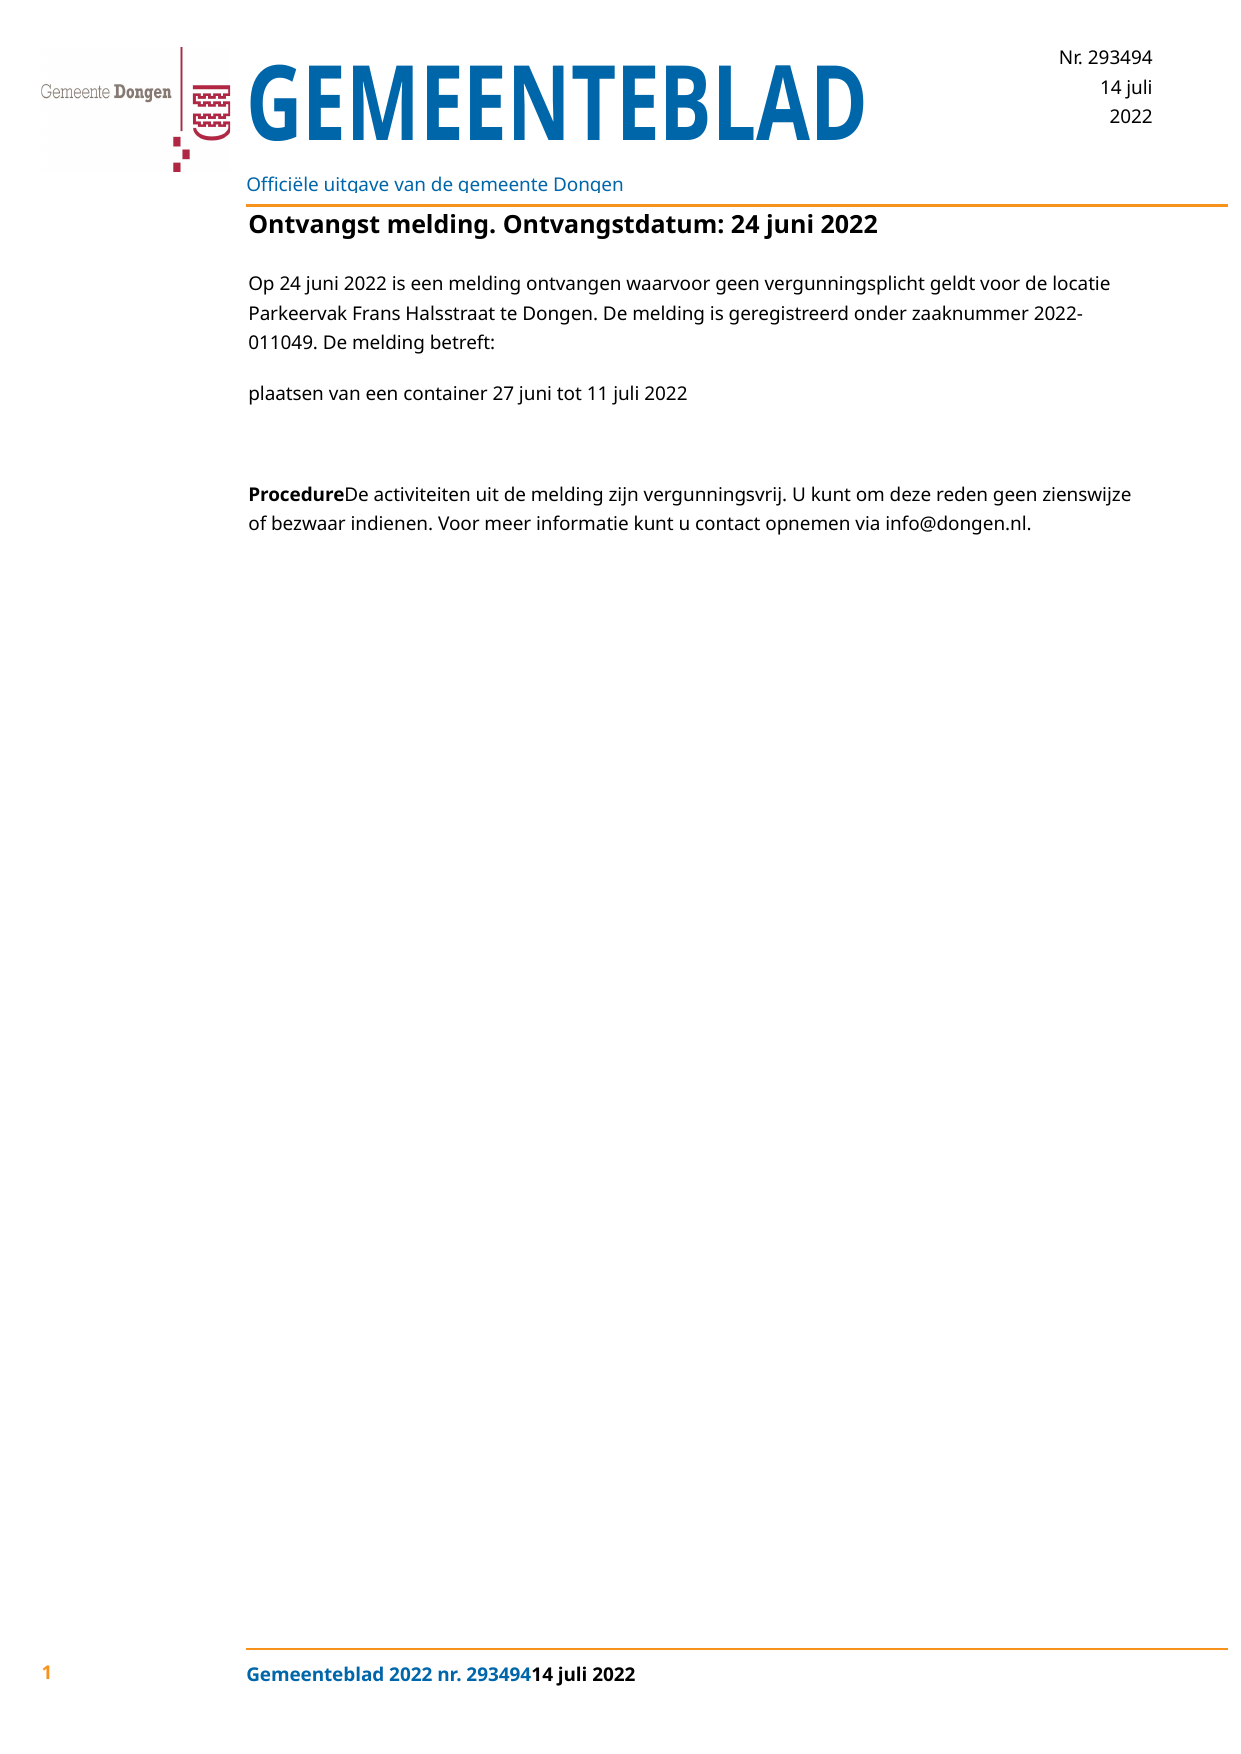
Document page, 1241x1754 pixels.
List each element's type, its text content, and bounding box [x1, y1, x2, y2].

picture [41, 47, 231, 172]
text Op 24 juni 2022 is een melding ontvangen waarvoor geen vergunningsplicht geldt voor de locatie Parkeervak Frans Halsstraat te Dongen. De melding is geregistreerd onder zaaknummer 2022-011049. De melding betreft: [248, 270, 1152, 355]
text plaatsen van een container 27 juni tot 11 juli 2022 [248, 380, 1152, 406]
text Ontvangst melding. Ontvangstdatum: 24 juni 2022 [248, 207, 1152, 241]
text ProcedureDe activiteiten uit de melding zijn vergunningsvrij. U kunt om deze reden geen zienswijze of bezwaar indienen. Voor meer informatie kunt u contact opnemen via info@dongen.nl. [248, 481, 1152, 536]
